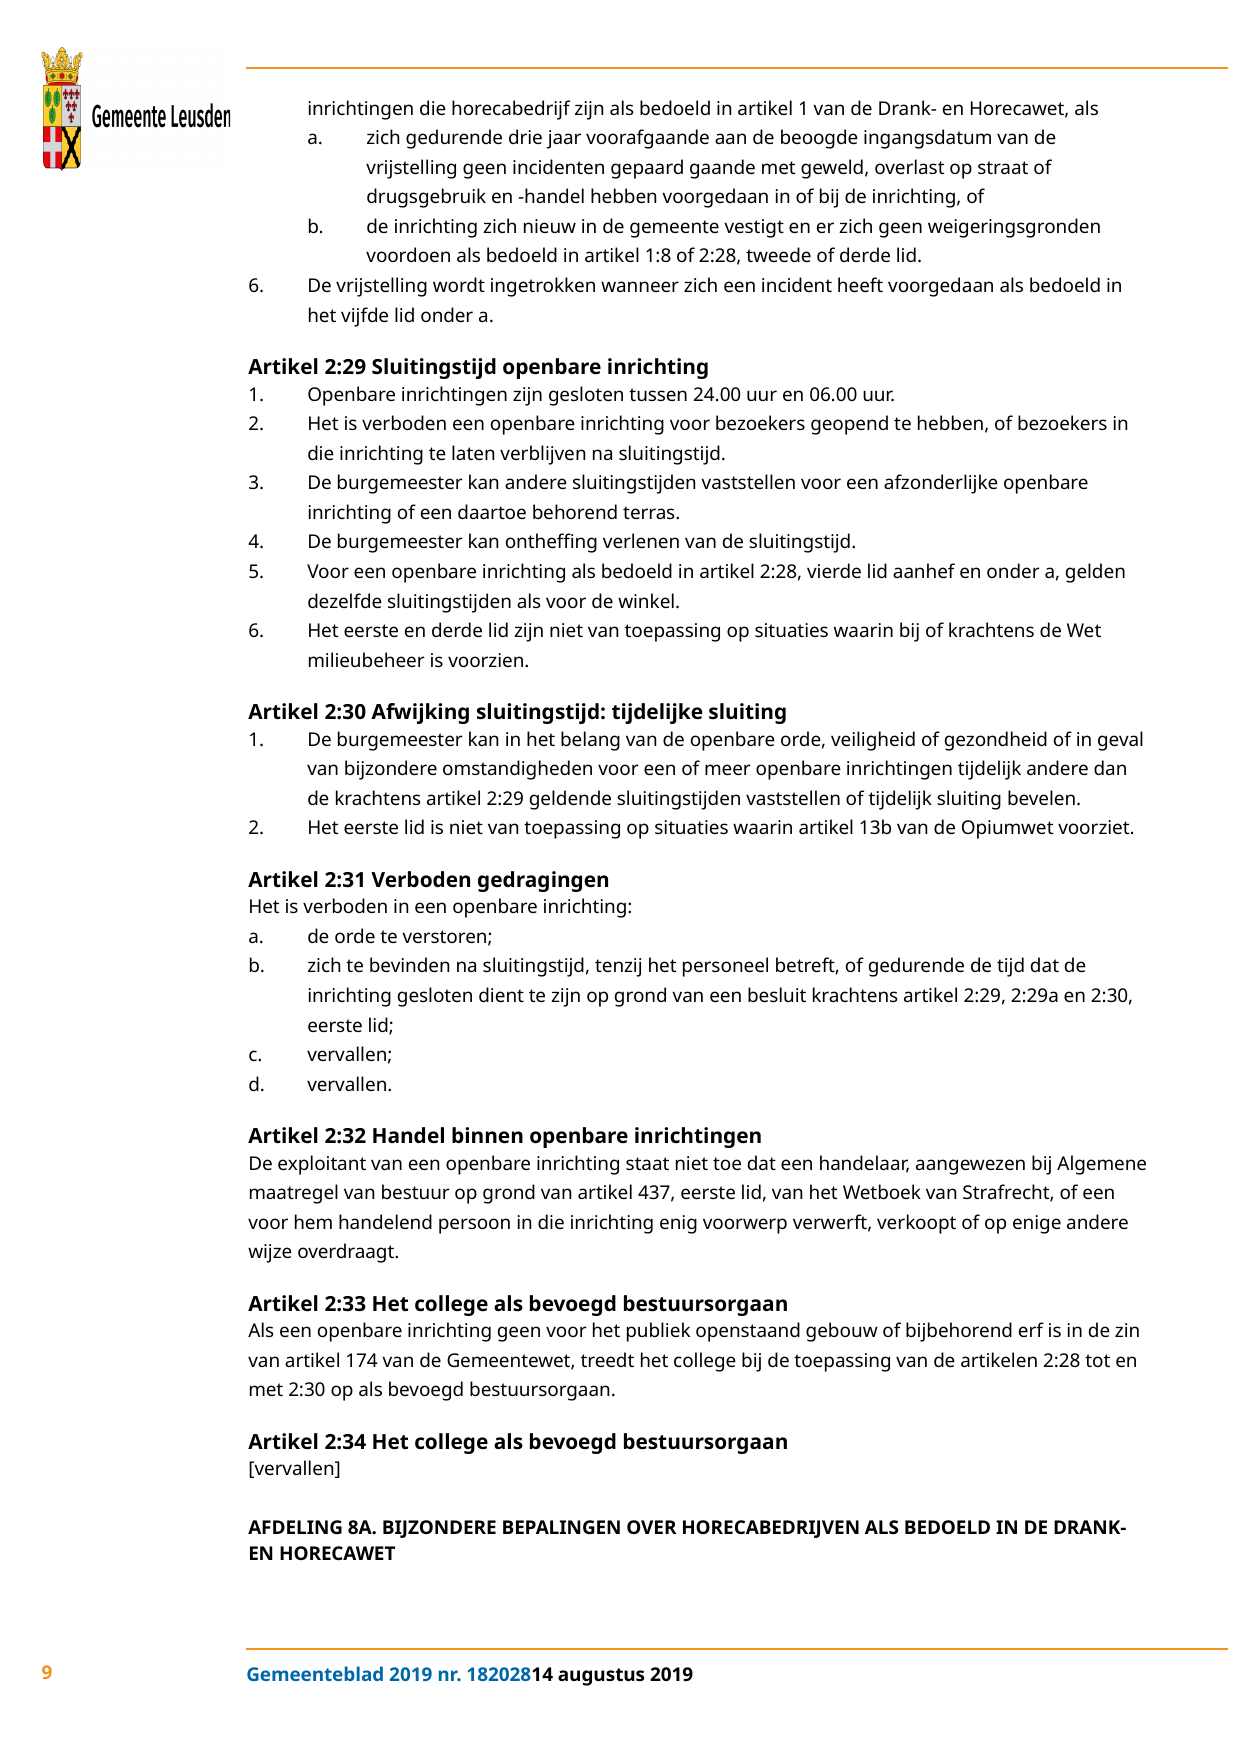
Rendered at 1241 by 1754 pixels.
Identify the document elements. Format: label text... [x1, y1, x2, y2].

list de orde te verstoren; [248, 923, 1152, 949]
list inrichtingen die horecabedrijf zijn als bedoeld in artikel 1 van de Drank- en Horecawet, als [248, 95, 1152, 121]
list De vrijstelling wordt ingetrokken wanneer zich een incident heeft voorgedaan als bedoeld in het vijfde lid onder a. [248, 272, 1152, 328]
picture [41, 47, 231, 172]
list vervallen. [248, 1071, 1152, 1097]
text Artikel 2:34 Het college als bevoegd bestuursorgaan [248, 1427, 1152, 1455]
list De burgemeester kan ontheffing verlenen van de sluitingstijd. [248, 529, 1152, 554]
list Openbare inrichtingen zijn gesloten tussen 24.00 uur en 06.00 uur. [248, 381, 1152, 406]
list Het eerste lid is niet van toepassing op situaties waarin artikel 13b van de Opiumwet voorziet. [248, 814, 1152, 840]
list Het eerste en derde lid zijn niet van toepassing op situaties waarin bij of krachtens de Wet milieubeheer is voorzien. [248, 617, 1152, 673]
text Artikel 2:31 Verboden gedragingen [248, 865, 1152, 893]
text Het is verboden in een openbare inrichting: [248, 893, 1152, 919]
list zich te bevinden na sluitingstijd, tenzij het personeel betreft, of gedurende de tijd dat de inrichting gesloten dient te zijn op grond van een besluit krachtens artikel 2:29, 2:29a en 2:30, eerste lid; [248, 953, 1152, 1037]
list zich gedurende drie jaar voorafgaande aan de beoogde ingangsdatum van de vrijstelling geen incidenten gepaard gaande met geweld, overlast op straat of drugsgebruik en -handel hebben voorgedaan in of bij de inrichting, of [307, 124, 1152, 209]
list vervallen; [248, 1041, 1152, 1067]
text De exploitant van een openbare inrichting staat niet toe dat een handelaar, aangewezen bij Algemene maatregel van bestuur op grond van artikel 437, eerste lid, van het Wetboek van Strafrecht, of een voor hem handelend persoon in die inrichting enig voorwerp verwerft, verkoopt of op enige andere wijze overdraagt. [248, 1150, 1152, 1264]
text AFDELING 8A. BIJZONDERE BEPALINGEN OVER HORECABEDRIJVEN ALS BEDOELD IN DE DRANK- EN HORECAWET [248, 1514, 1152, 1566]
text Als een openbare inrichting geen voor het publiek openstaand gebouw of bijbehorend erf is in de zin van artikel 174 van de Gemeentewet, treedt het college bij de toepassing van de artikelen 2:28 tot en met 2:30 op als bevoegd bestuursorgaan. [248, 1317, 1152, 1402]
text Artikel 2:32 Handel binnen openbare inrichtingen [248, 1121, 1152, 1150]
list De burgemeester kan in het belang van de openbare orde, veiligheid of gezondheid of in geval van bijzondere omstandigheden voor een of meer openbare inrichtingen tijdelijk andere dan de krachtens artikel 2:29 geldende sluitingstijden vaststellen of tijdelijk sluiting bevelen. [248, 726, 1152, 811]
text [vervallen] [248, 1455, 1152, 1481]
list Voor een openbare inrichting als bedoeld in artikel 2:28, vierde lid aanhef en onder a, gelden dezelfde sluitingstijden als voor de winkel. [248, 558, 1152, 613]
text Artikel 2:29 Sluitingstijd openbare inrichting [248, 352, 1152, 381]
text Artikel 2:33 Het college als bevoegd bestuursorgaan [248, 1289, 1152, 1317]
list Het is verboden een openbare inrichting voor bezoekers geopend te hebben, of bezoekers in die inrichting te laten verblijven na sluitingstijd. [248, 410, 1152, 466]
list De burgemeester kan andere sluitingstijden vaststellen voor een afzonderlijke openbare inrichting of een daartoe behorend terras. [248, 469, 1152, 525]
list de inrichting zich nieuw in de gemeente vestigt en er zich geen weigeringsgronden voordoen als bedoeld in artikel 1:8 of 2:28, tweede of derde lid. [307, 213, 1152, 268]
text Artikel 2:30 Afwijking sluitingstijd: tijdelijke sluiting [248, 697, 1152, 726]
